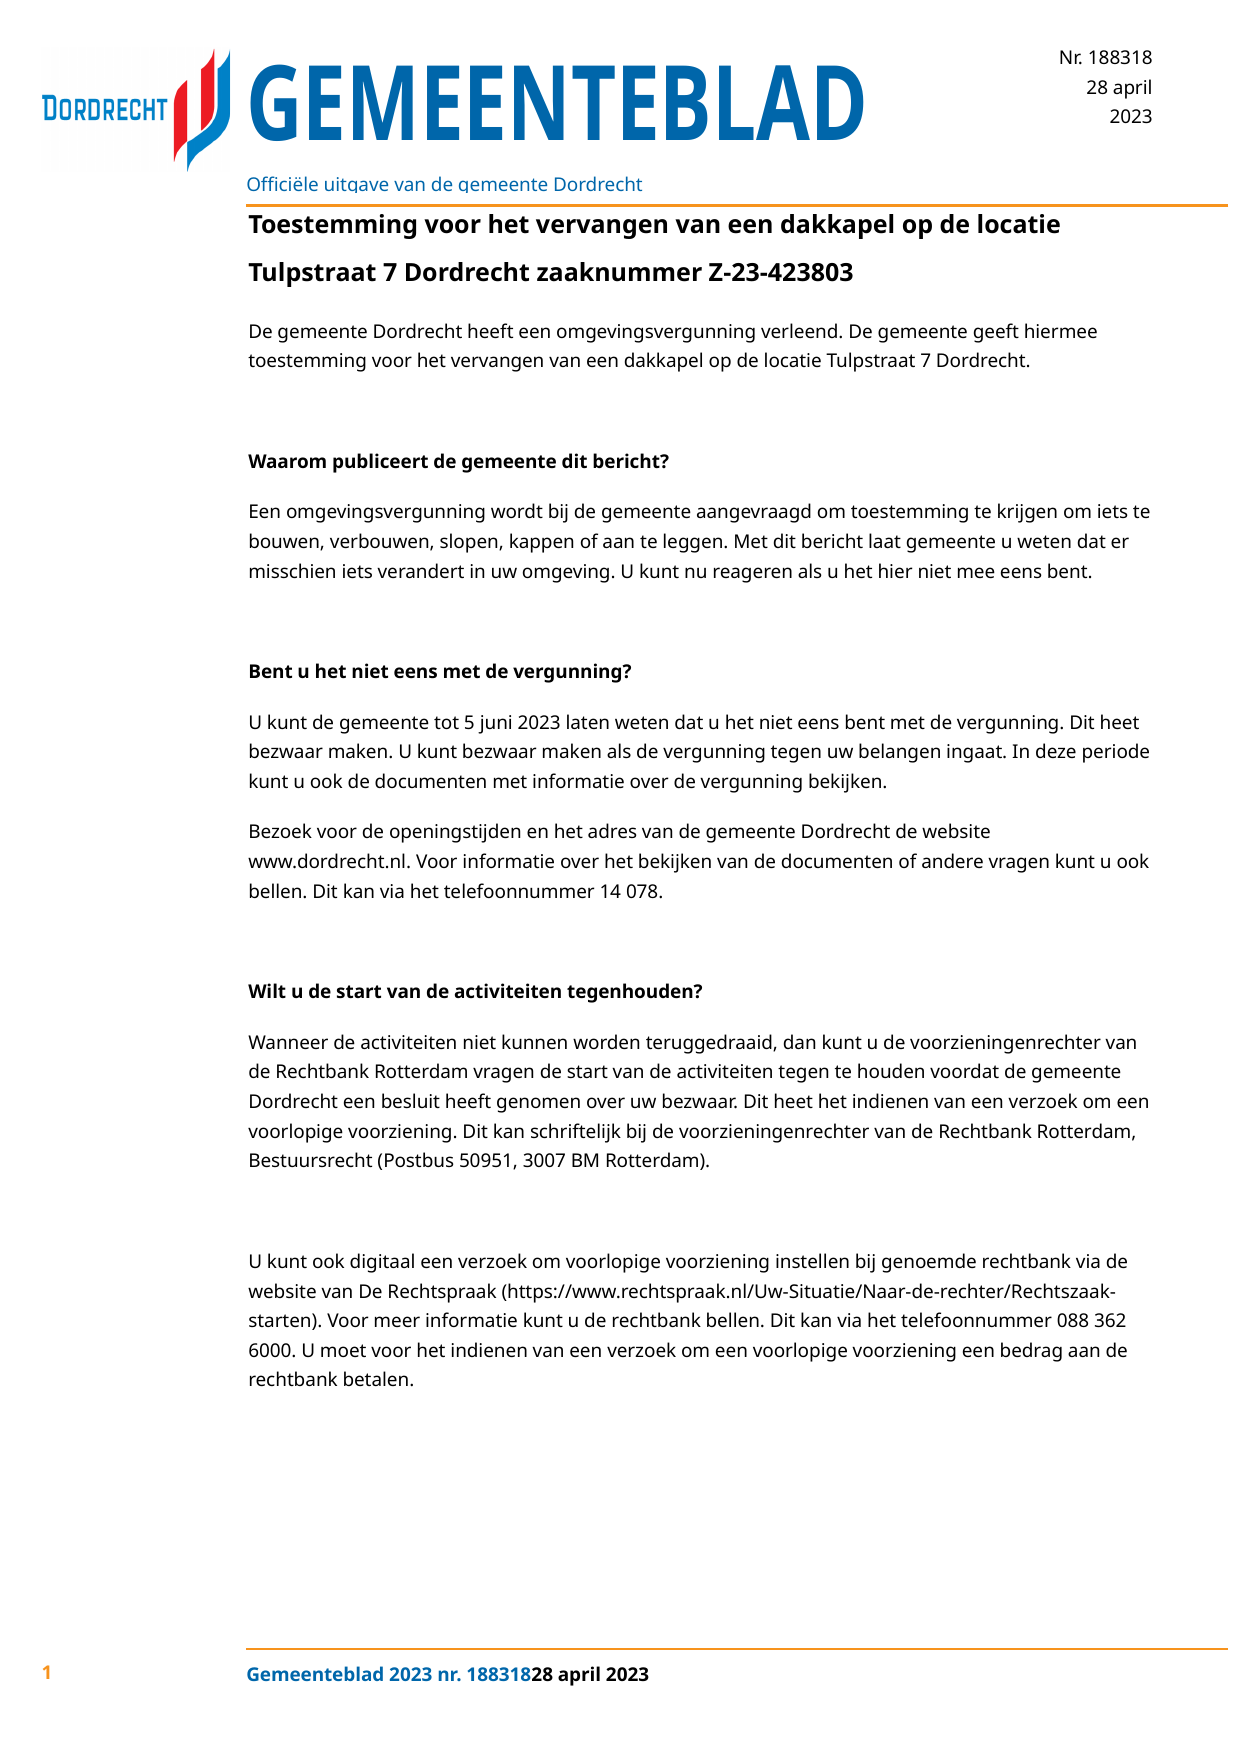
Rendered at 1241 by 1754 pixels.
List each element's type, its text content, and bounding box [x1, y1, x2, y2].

picture [41, 47, 231, 172]
text Toestemming voor het vervangen van een dakkapel op de locatie Tulpstraat 7 Dordrecht zaaknummer Z-23-423803 [248, 207, 1152, 288]
text U kunt ook digitaal een verzoek om voorlopige voorziening instellen bij genoemde rechtbank via de website van De Rechtspraak (https://www.rechtspraak.nl/Uw-Situatie/Naar-de-rechter/Rechtszaak-starten). Voor meer informatie kunt u de rechtbank bellen. Dit kan via het telefoonnummer 088 362 6000. U moet voor het indienen van een verzoek om een voorlopige voorziening een bedrag aan de rechtbank betalen. [248, 1248, 1152, 1392]
text U kunt de gemeente tot 5 juni 2023 laten weten dat u het niet eens bent met de vergunning. Dit heet bezwaar maken. U kunt bezwaar maken als de vergunning tegen uw belangen ingaat. In deze periode kunt u ook de documenten met informatie over de vergunning bekijken. [248, 709, 1152, 794]
text De gemeente Dordrecht heeft een omgevingsvergunning verleend. De gemeente geeft hiermee toestemming voor het vervangen van een dakkapel op de locatie Tulpstraat 7 Dordrecht. [248, 318, 1152, 373]
text Waarom publiceert de gemeente dit bericht? [248, 448, 1152, 474]
text Een omgevingsvergunning wordt bij de gemeente aangevraagd om toestemming te krijgen om iets te bouwen, verbouwen, slopen, kappen of aan te leggen. Met dit bericht laat gemeente u weten dat er misschien iets verandert in uw omgeving. U kunt nu reageren als u het hier niet mee eens bent. [248, 499, 1152, 584]
text Bent u het niet eens met de vergunning? [248, 659, 1152, 684]
text Wanneer de activiteiten niet kunnen worden teruggedraaid, dan kunt u de voorzieningenrechter van de Rechtbank Rotterdam vragen de start van de activiteiten tegen te houden voordat de gemeente Dordrecht een besluit heeft genomen over uw bezwaar. Dit heet het indienen van een verzoek om een voorlopige voorziening. Dit kan schriftelijk bij de voorzieningenrechter van de Rechtbank Rotterdam, Bestuursrecht (Postbus 50951, 3007 BM Rotterdam). [248, 1029, 1152, 1173]
text Wilt u de start van de activiteiten tegenhouden? [248, 979, 1152, 1004]
text Bezoek voor de openingstijden en het adres van de gemeente Dordrecht de website www.dordrecht.nl. Voor informatie over het bekijken van de documenten of andere vragen kunt u ook bellen. Dit kan via het telefoonnummer 14 078. [248, 819, 1152, 904]
